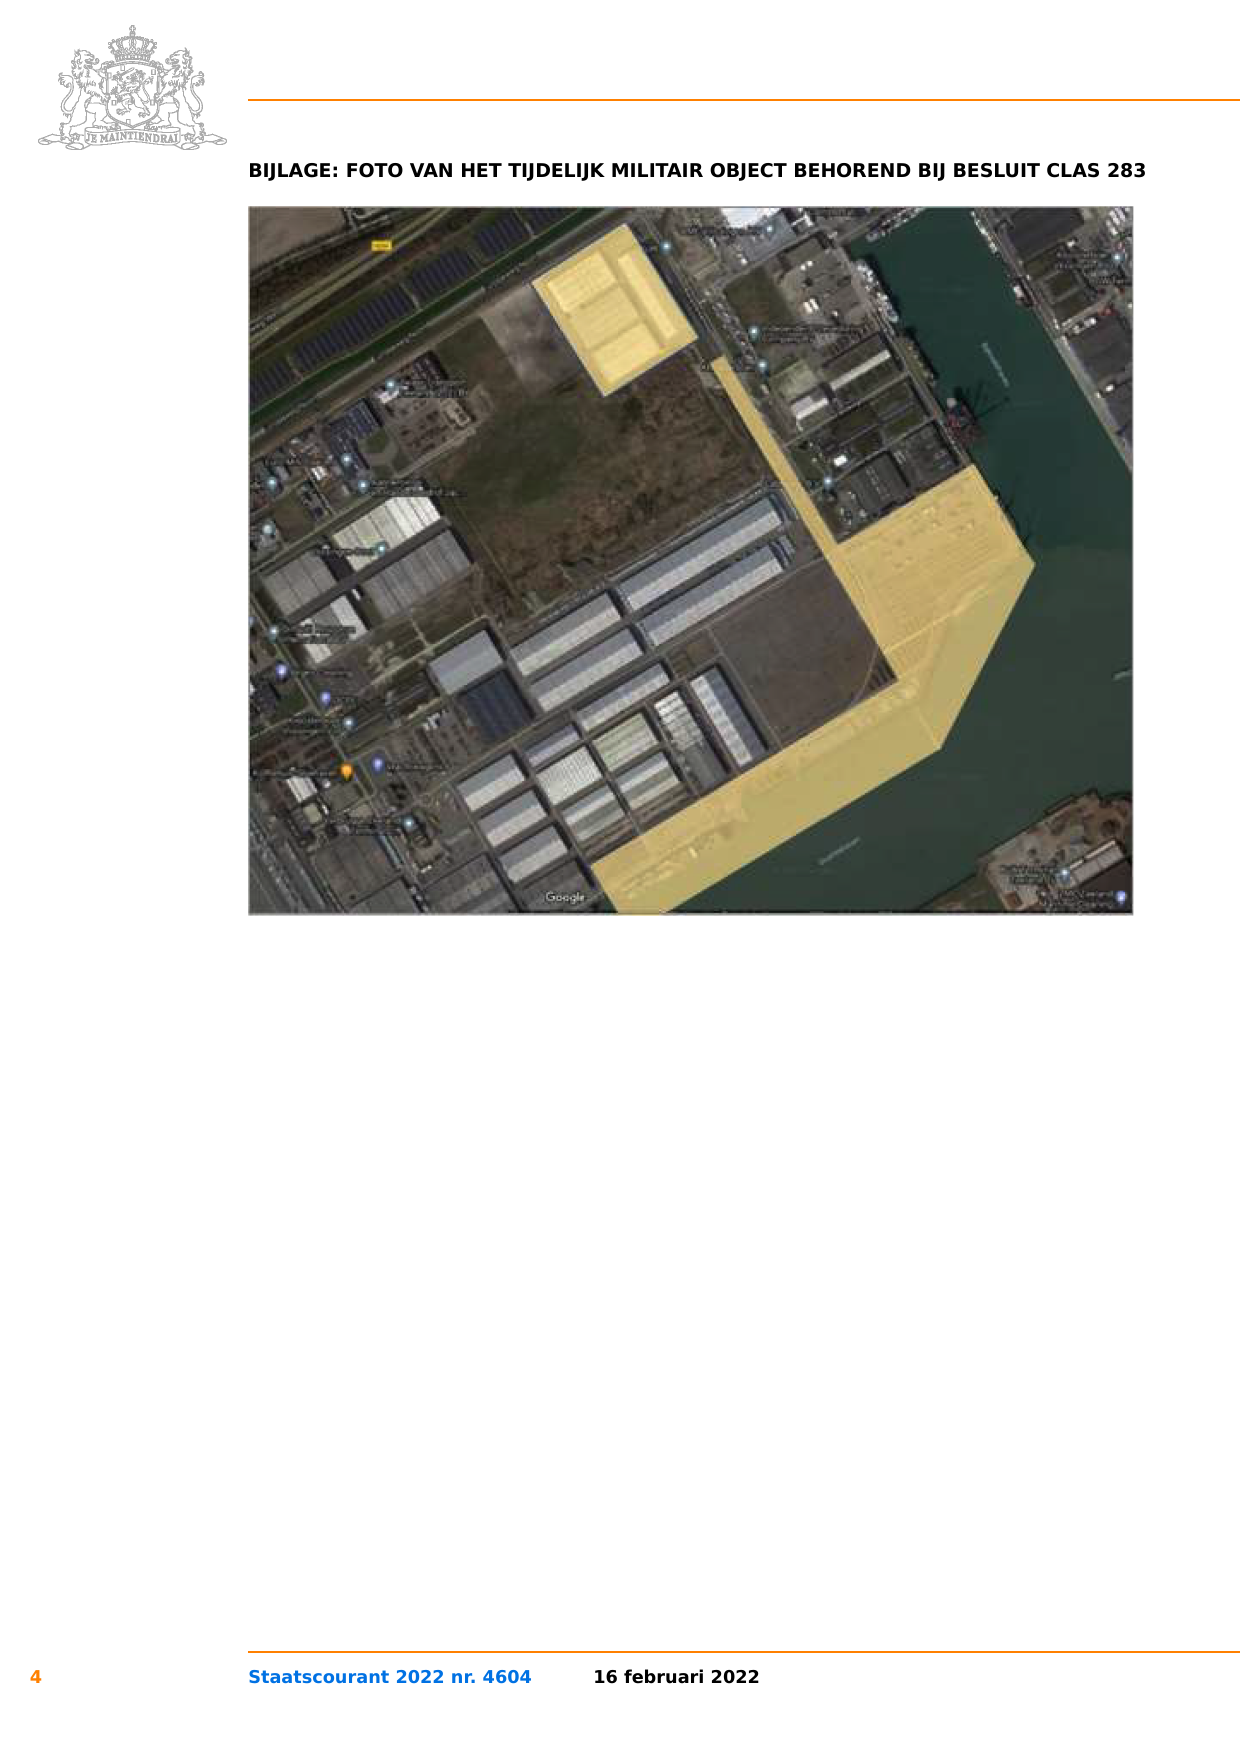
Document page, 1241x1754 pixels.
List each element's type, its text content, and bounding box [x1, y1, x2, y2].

picture [38, 25, 227, 150]
subtitle BIJLAGE: FOTO VAN HET TIJDELIJK MILITAIR OBJECT BEHOREND BIJ BESLUIT CLAS 283 [248, 160, 1163, 182]
picture [248, 206, 1134, 916]
